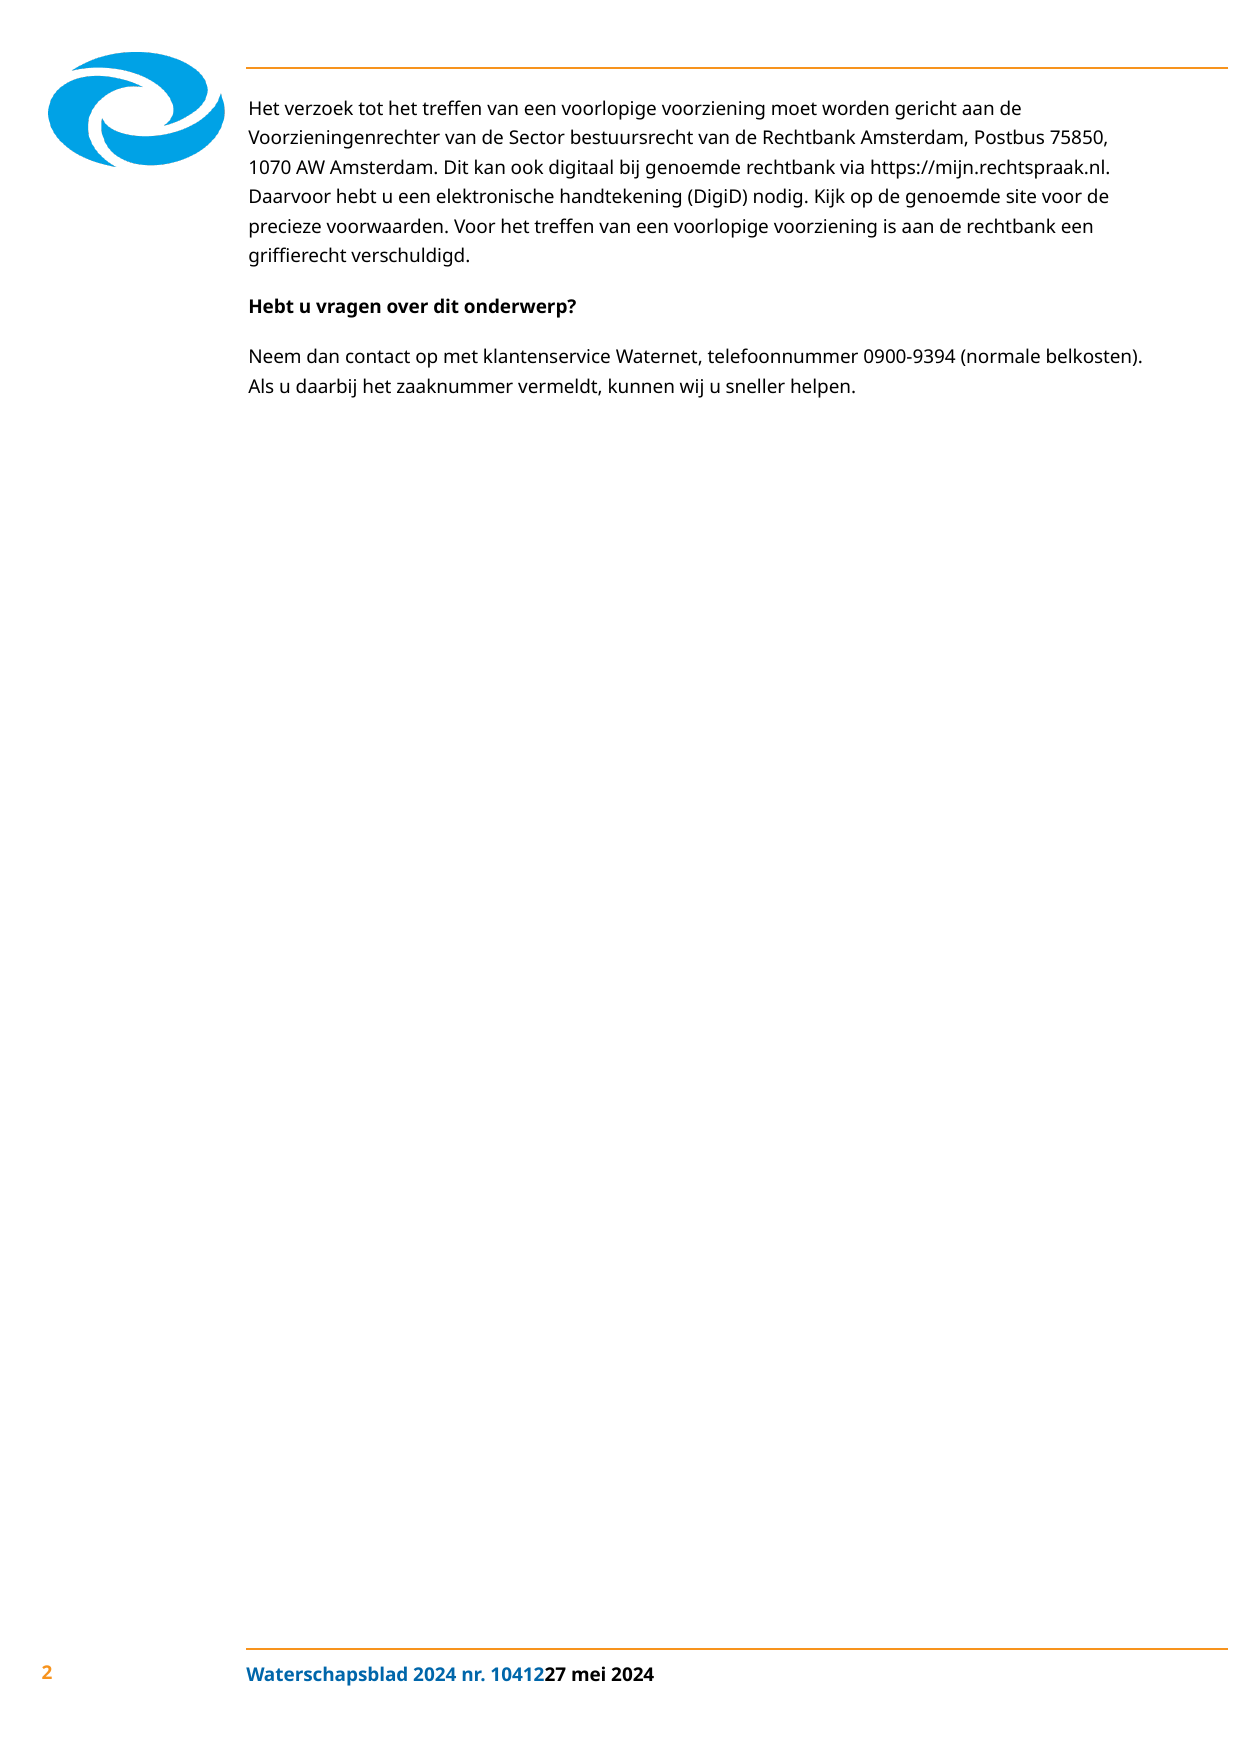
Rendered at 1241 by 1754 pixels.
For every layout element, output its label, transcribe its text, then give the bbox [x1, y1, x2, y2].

text Hebt u vragen over dit onderwerp? [248, 293, 1152, 319]
text Het verzoek tot het treffen van een voorlopige voorziening moet worden gericht aan de Voorzieningenrechter van de Sector bestuursrecht van de Rechtbank Amsterdam, Postbus 75850, 1070 AW Amsterdam. Dit kan ook digitaal bij genoemde rechtbank via https://mijn.rechtspraak.nl. Daarvoor hebt u een elektronische handtekening (DigiD) nodig. Kijk op de genoemde site voor de precieze voorwaarden. Voor het treffen van een voorlopige voorziening is aan de rechtbank een griffierecht verschuldigd. [248, 95, 1152, 268]
text Neem dan contact op met klantenservice Waternet, telefoonnummer 0900-9394 (normale belkosten). Als u daarbij het zaaknummer vermeldt, kunnen wij u sneller helpen. [248, 343, 1152, 399]
picture [41, 47, 231, 172]
